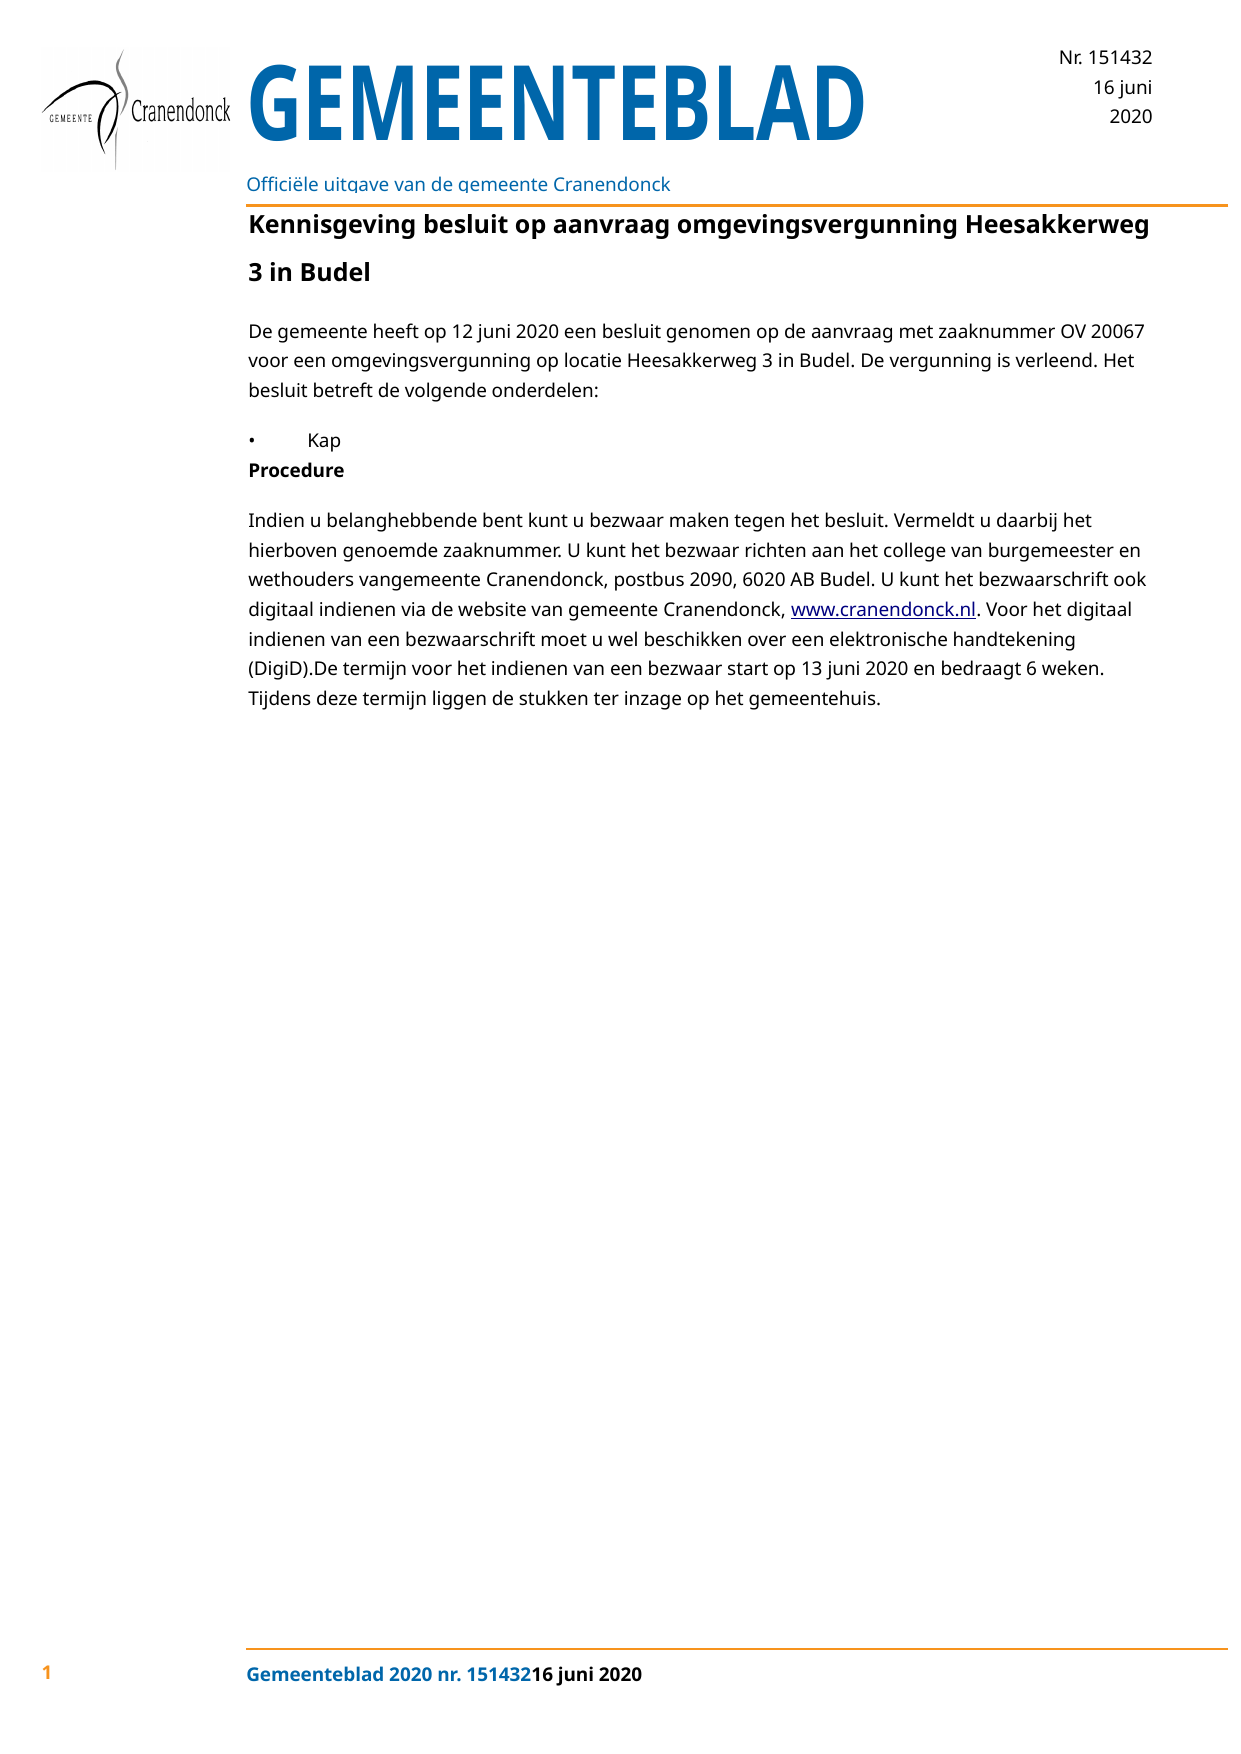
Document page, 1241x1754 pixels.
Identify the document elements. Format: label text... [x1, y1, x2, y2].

text Indien u belanghebbende bent kunt u bezwaar maken tegen het besluit. Vermeldt u daarbij het hierboven genoemde zaaknummer. U kunt het bezwaar richten aan het college van burgemeester en wethouders vangemeente Cranendonck, postbus 2090, 6020 AB Budel. U kunt het bezwaarschrift ook digitaal indienen via de website van gemeente Cranendonck, www.cranendonck.nl. Voor het digitaal indienen van een bezwaarschrift moet u wel beschikken over een elektronische handtekening (DigiD).De termijn voor het indienen van een bezwaar start op 13 juni 2020 en bedraagt 6 weken. Tijdens deze termijn liggen de stukken ter inzage op het gemeentehuis. [248, 507, 1152, 711]
text Kennisgeving besluit op aanvraag omgevingsvergunning Heesakkerweg 3 in Budel [248, 207, 1152, 288]
text De gemeente heeft op 12 juni 2020 een besluit genomen op de aanvraag met zaaknummer OV 20067 voor een omgevingsvergunning op locatie Heesakkerweg 3 in Budel. De vergunning is verleend. Het besluit betreft de volgende onderdelen: [248, 318, 1152, 403]
picture [41, 47, 231, 172]
text Procedure [248, 457, 1152, 483]
list Kap [248, 427, 1152, 453]
